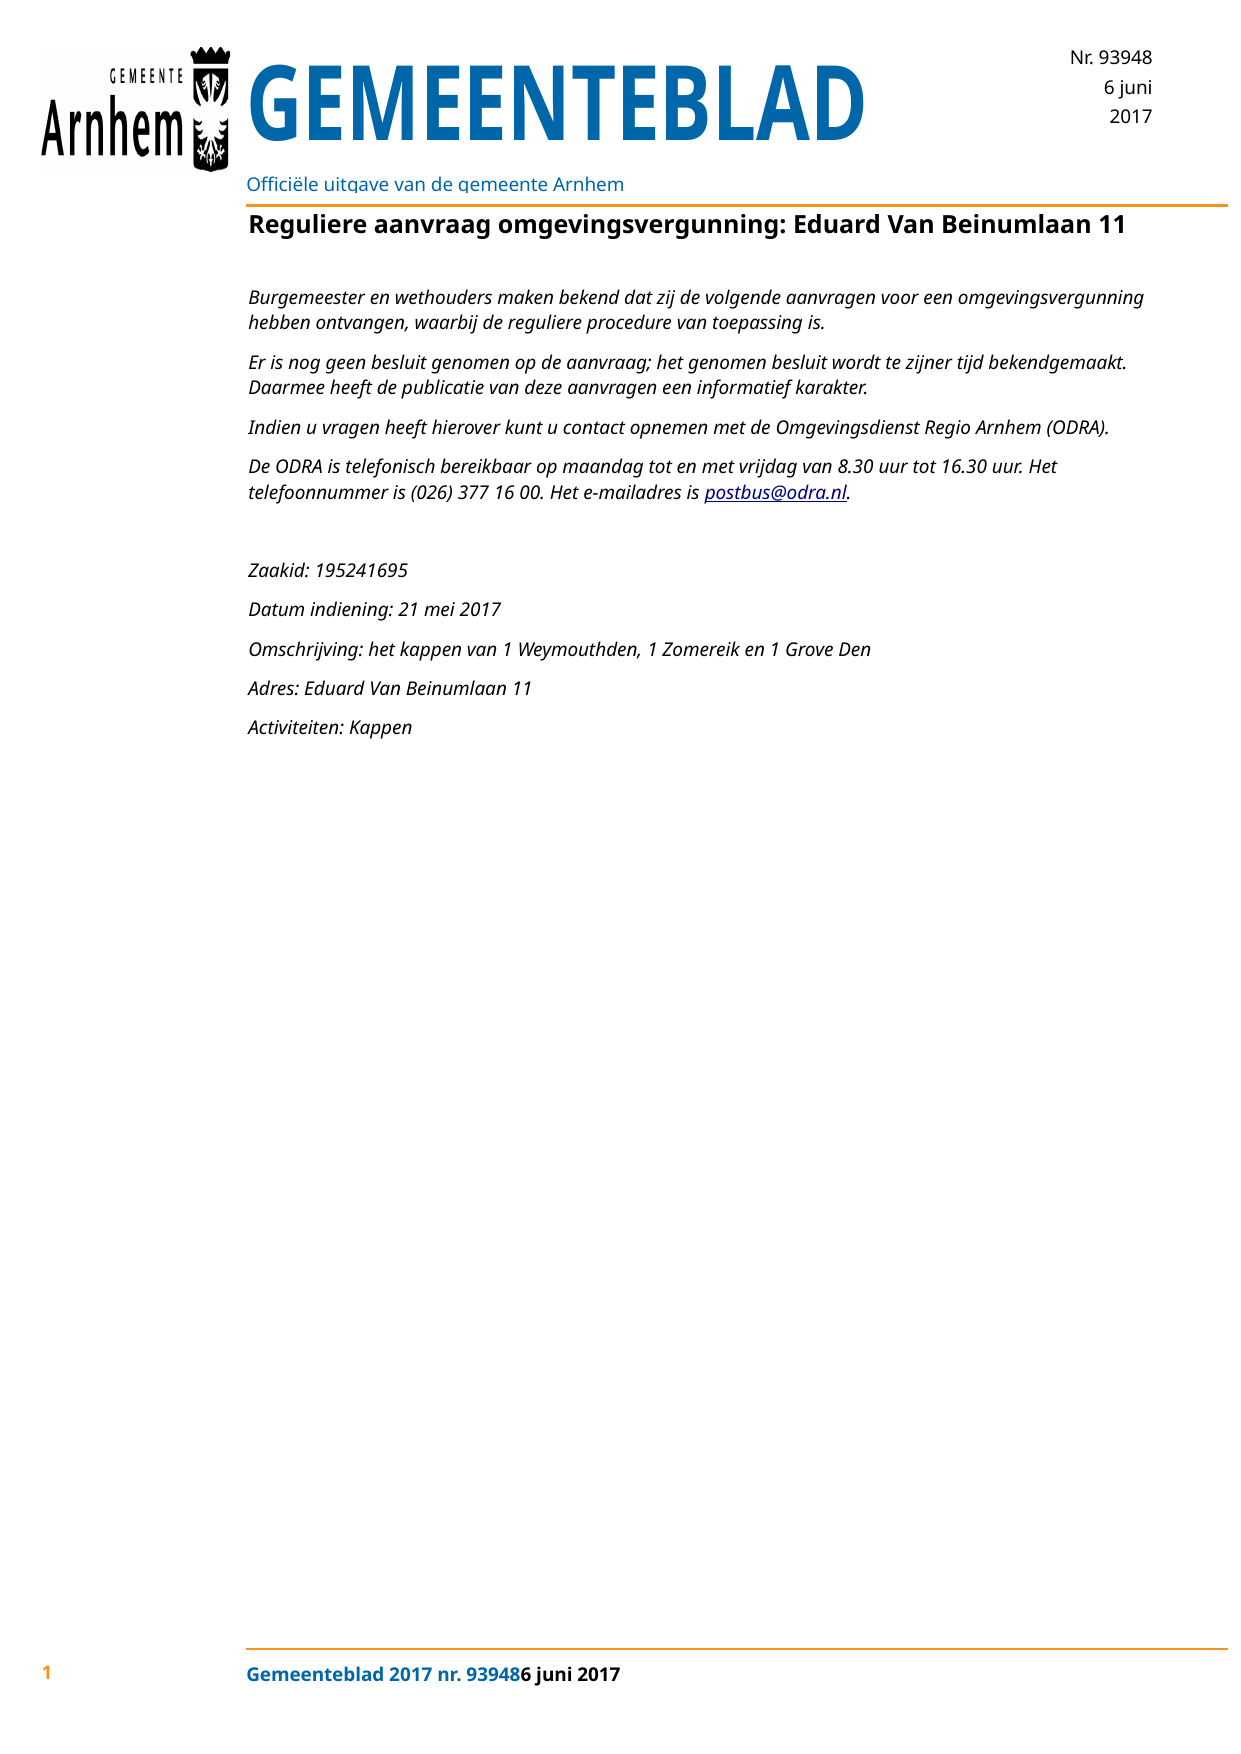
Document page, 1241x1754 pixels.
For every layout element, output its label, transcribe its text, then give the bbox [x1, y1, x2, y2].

text Zaakid: 195241695 [248, 557, 1152, 583]
text Omschrijving: het kappen van 1 Weymouthden, 1 Zomereik en 1 Grove Den [248, 636, 1152, 662]
text Burgemeester en wethouders maken bekend dat zij de volgende aanvragen voor een omgevingsvergunning hebben ontvangen, waarbij de reguliere procedure van toepassing is. [248, 284, 1152, 335]
picture [41, 47, 231, 172]
text Datum indiening: 21 mei 2017 [248, 597, 1152, 622]
text Adres: Eduard Van Beinumlaan 11 [248, 675, 1152, 701]
text Er is nog geen besluit genomen op de aanvraag; het genomen besluit wordt te zijner tijd bekendgemaakt. Daarmee heeft de publicatie van deze aanvragen een informatief karakter. [248, 349, 1152, 400]
text De ODRA is telefonisch bereikbaar op maandag tot en met vrijdag van 8.30 uur tot 16.30 uur. Het telefoonnummer is (026) 377 16 00. Het e-mailadres is postbus@odra.nl. [248, 453, 1152, 504]
text Indien u vragen heeft hierover kunt u contact opnemen met de Omgevingsdienst Regio Arnhem (ODRA). [248, 414, 1152, 439]
text Activiteiten: Kappen [248, 714, 1152, 740]
text Reguliere aanvraag omgevingsvergunning: Eduard Van Beinumlaan 11 [248, 207, 1152, 241]
